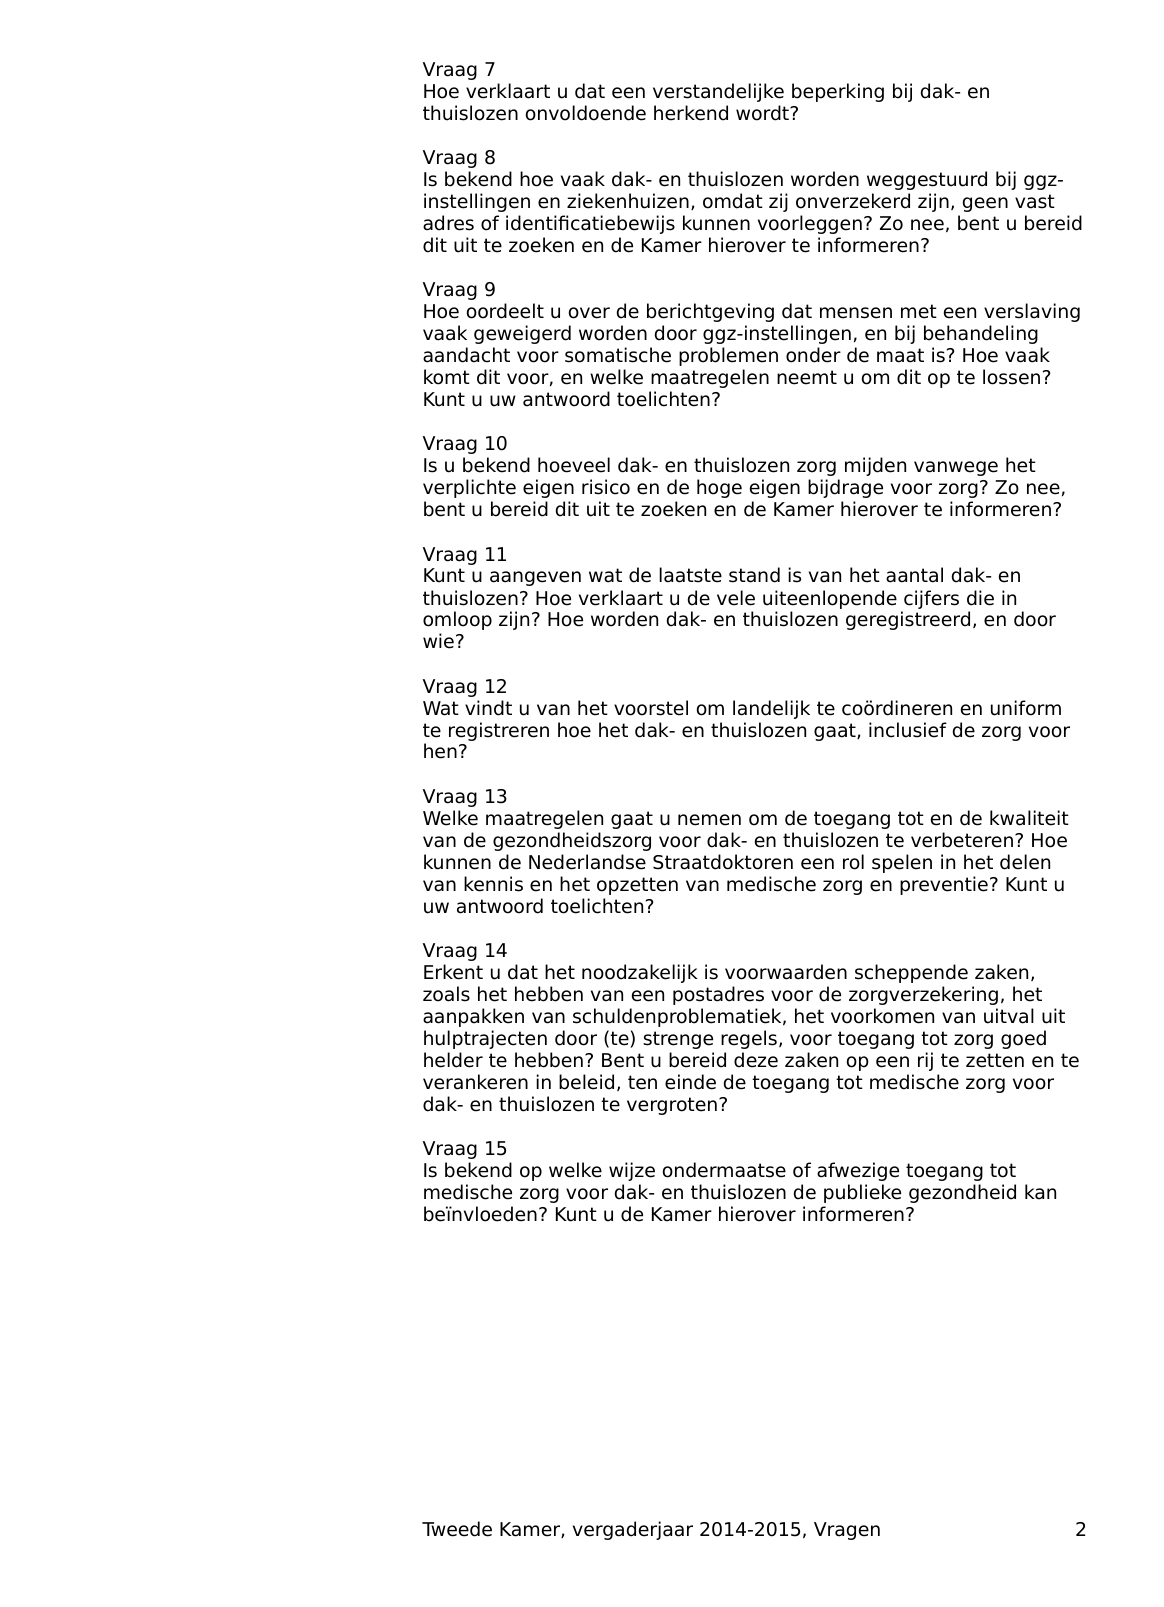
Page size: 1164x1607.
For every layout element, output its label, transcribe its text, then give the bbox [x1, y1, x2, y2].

text Erkent u dat het noodzakelijk is voorwaarden scheppende zaken, zoals het hebben van een postadres voor de zorgverzekering, het aanpakken van schuldenproblematiek, het voorkomen van uitval uit hulptrajecten door (te) strenge regels, voor toegang tot zorg goed helder te hebben? Bent u bereid deze zaken op een rij te zetten en te verankeren in beleid, ten einde de toegang tot medische zorg voor dak- en thuislozen te vergroten? [422, 962, 1087, 1116]
text Wat vindt u van het voorstel om landelijk te coördineren en uniform te registreren hoe het dak- en thuislozen gaat, inclusief de zorg voor hen? [422, 697, 1087, 763]
text Vraag 11 [422, 543, 1087, 565]
text Vraag 7 [422, 59, 1087, 81]
text Vraag 12 [422, 676, 1087, 697]
text Vraag 14 [422, 940, 1087, 962]
text Hoe oordeelt u over de berichtgeving dat mensen met een verslaving vaak geweigerd worden door ggz-instellingen, en bij behandeling aandacht voor somatische problemen onder de maat is? Hoe vaak komt dit voor, en welke maatregelen neemt u om dit op te lossen? Kunt u uw antwoord toelichten? [422, 301, 1087, 411]
text Vraag 9 [422, 279, 1087, 301]
text Is bekend hoe vaak dak- en thuislozen worden weggestuurd bij ggz-instellingen en ziekenhuizen, omdat zij onverzekerd zijn, geen vast adres of identificatiebewijs kunnen voorleggen? Zo nee, bent u bereid dit uit te zoeken en de Kamer hierover te informeren? [422, 169, 1087, 257]
text Vraag 8 [422, 147, 1087, 169]
text Kunt u aangeven wat de laatste stand is van het aantal dak- en thuislozen? Hoe verklaart u de vele uiteenlopende cijfers die in omloop zijn? Hoe worden dak- en thuislozen geregistreerd, en door wie? [422, 565, 1087, 653]
text Welke maatregelen gaat u nemen om de toegang tot en de kwaliteit van de gezondheidszorg voor dak- en thuislozen te verbeteren? Hoe kunnen de Nederlandse Straatdoktoren een rol spelen in het delen van kennis en het opzetten van medische zorg en preventie? Kunt u uw antwoord toelichten? [422, 808, 1087, 917]
text Vraag 13 [422, 786, 1087, 808]
text Vraag 10 [422, 433, 1087, 455]
text Vraag 15 [422, 1138, 1087, 1160]
text Is u bekend hoeveel dak- en thuislozen zorg mijden vanwege het verplichte eigen risico en de hoge eigen bijdrage voor zorg? Zo nee, bent u bereid dit uit te zoeken en de Kamer hierover te informeren? [422, 455, 1087, 521]
text Is bekend op welke wijze ondermaatse of afwezige toegang tot medische zorg voor dak- en thuislozen de publieke gezondheid kan beïnvloeden? Kunt u de Kamer hierover informeren? [422, 1160, 1087, 1226]
text Hoe verklaart u dat een verstandelijke beperking bij dak- en thuislozen onvoldoende herkend wordt? [422, 81, 1087, 125]
